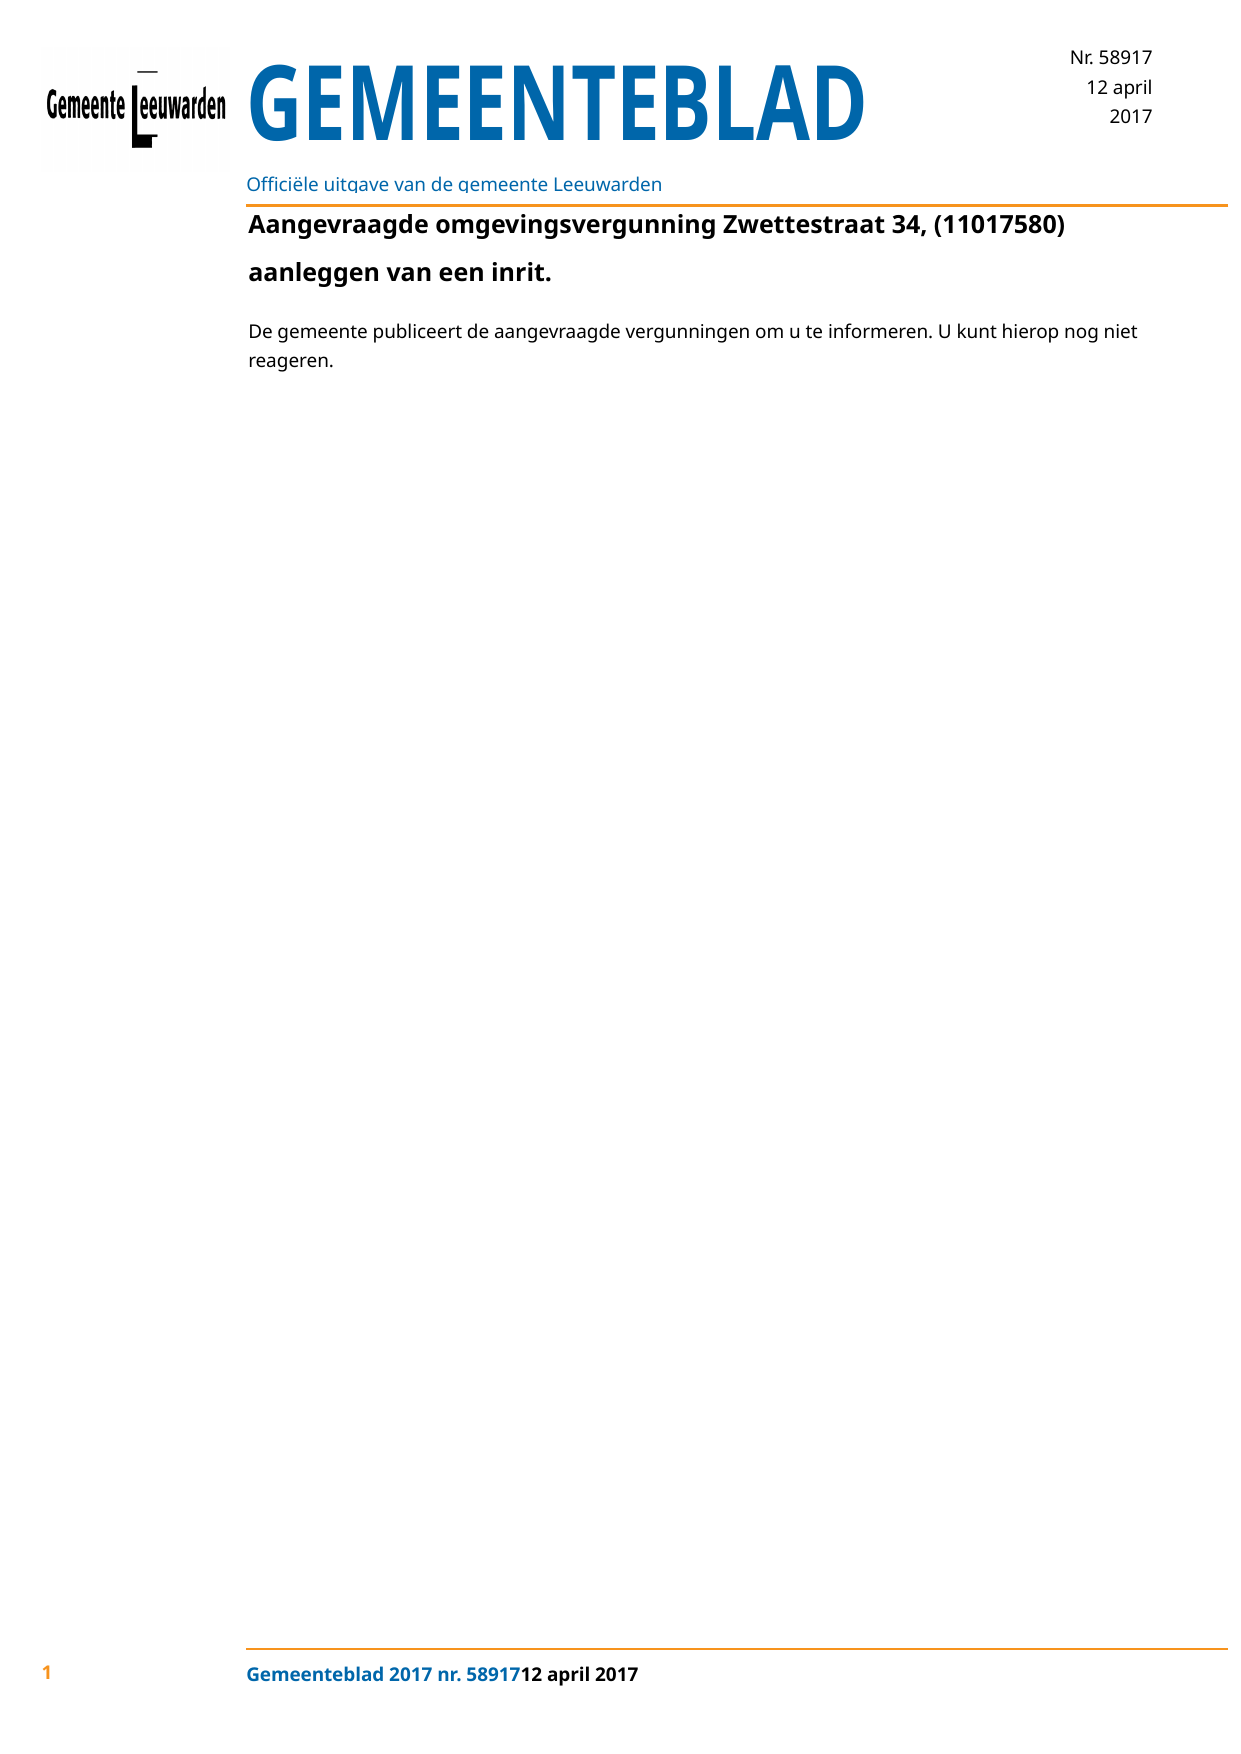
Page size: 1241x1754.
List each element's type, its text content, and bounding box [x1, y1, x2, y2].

text De gemeente publiceert de aangevraagde vergunningen om u te informeren. U kunt hierop nog niet reageren. [248, 318, 1152, 373]
text Aangevraagde omgevingsvergunning Zwettestraat 34, (11017580) aanleggen van een inrit. [248, 207, 1152, 288]
picture [41, 47, 231, 172]
